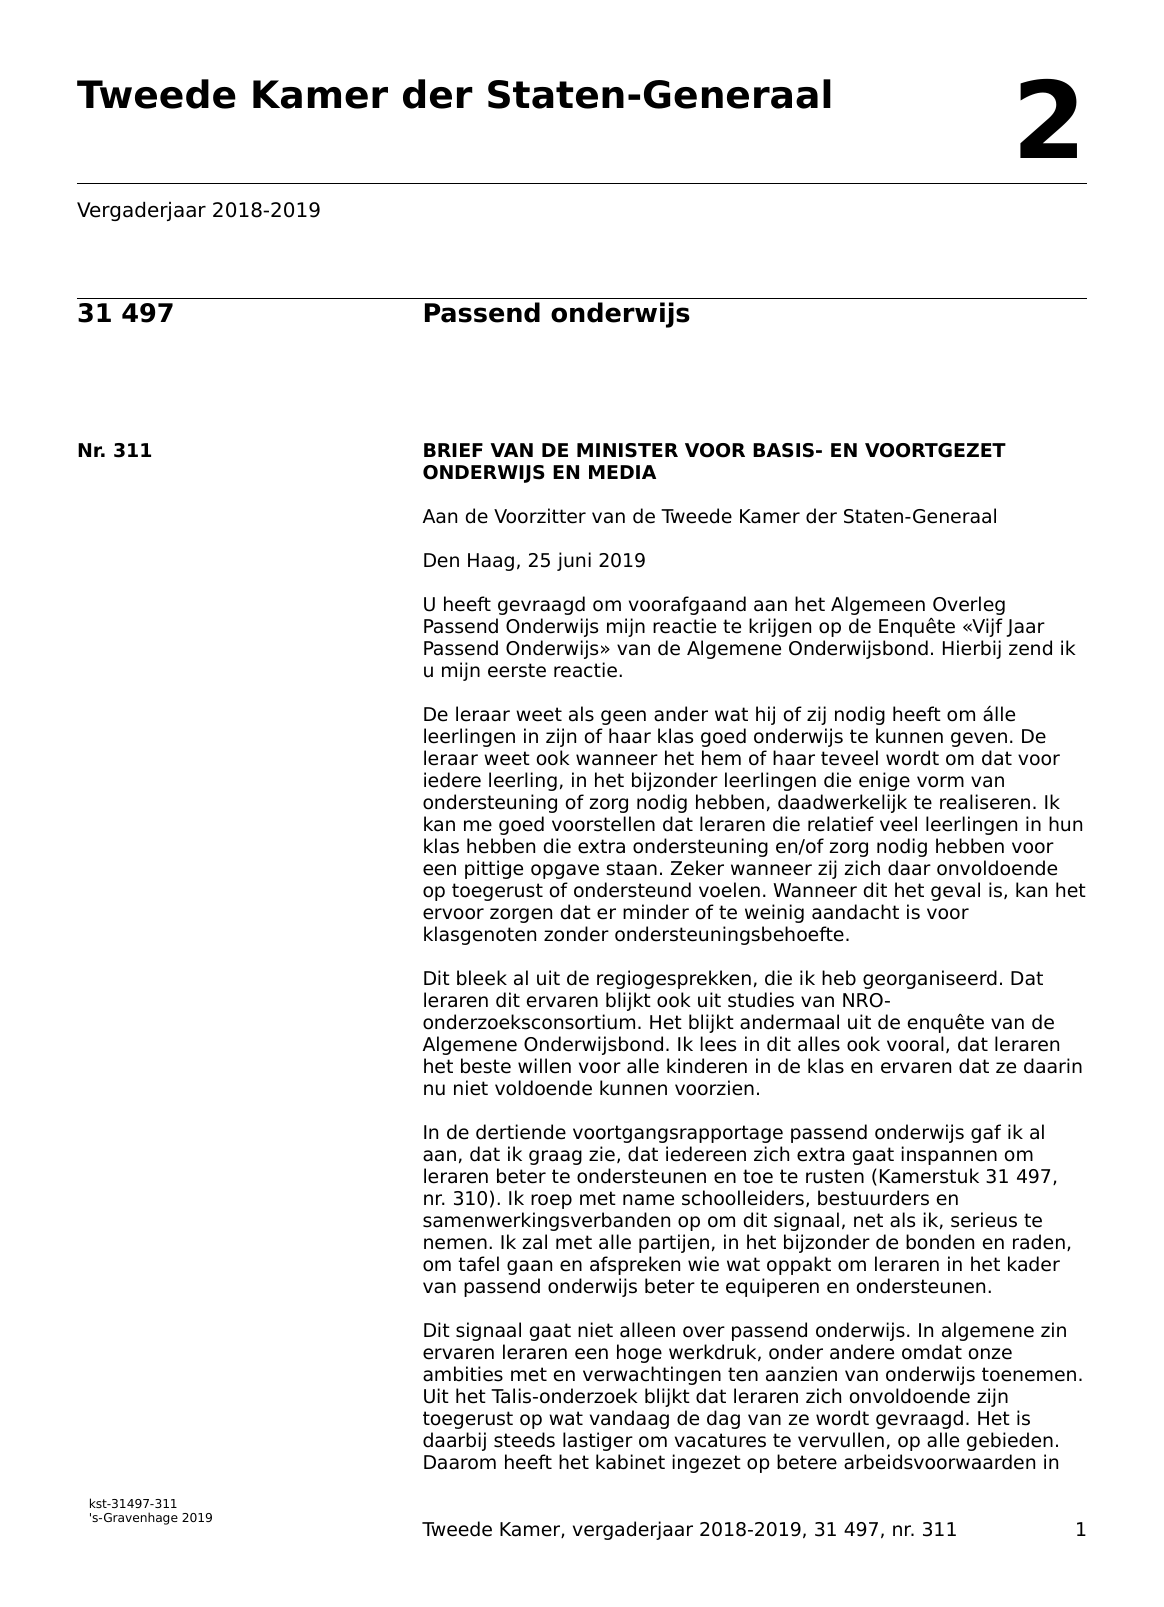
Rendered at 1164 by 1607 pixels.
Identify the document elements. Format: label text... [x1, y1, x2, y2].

table_header 2 [886, 59, 1087, 183]
subtitle Nr. 311 BRIEF VAN DE MINISTER VOOR BASIS- EN VOORTGEZET ONDERWIJS EN MEDIA [77, 440, 1087, 484]
text kst-31497-311 [88, 1497, 323, 1511]
table_cell Vergaderjaar 2018-2019 [77, 184, 1087, 298]
text U heeft gevraagd om voorafgaand aan het Algemeen Overleg Passend Onderwijs mijn reactie te krijgen op de Enquête «Vijf Jaar Passend Onderwijs» van de Algemene Onderwijsbond. Hierbij zend ik u mijn eerste reactie. [422, 594, 1087, 682]
text 's-Gravenhage 2019 [88, 1511, 323, 1525]
subtitle 31 497 Passend onderwijs [77, 299, 1087, 329]
text In de dertiende voortgangsrapportage passend onderwijs gaf ik al aan, dat ik graag zie, dat iedereen zich extra gaat inspannen om leraren beter te ondersteunen en toe te rusten (Kamerstuk 31 497, nr. 310). Ik roep met name schoolleiders, bestuurders en samenwerkingsverbanden op om dit signaal, net als ik, serieus te nemen. Ik zal met alle partijen, in het bijzonder de bonden en raden, om tafel gaan en afspreken wie wat oppakt om leraren in het kader van passend onderwijs beter te equiperen en ondersteunen. [422, 1122, 1087, 1298]
text Aan de Voorzitter van de Tweede Kamer der Staten-Generaal [422, 506, 1087, 528]
text De leraar weet als geen ander wat hij of zij nodig heeft om álle leerlingen in zijn of haar klas goed onderwijs te kunnen geven. De leraar weet ook wanneer het hem of haar teveel wordt om dat voor iedere leerling, in het bijzonder leerlingen die enige vorm van ondersteuning of zorg nodig hebben, daadwerkelijk te realiseren. Ik kan me goed voorstellen dat leraren die relatief veel leerlingen in hun klas hebben die extra ondersteuning en/of zorg nodig hebben voor een pittige opgave staan. Zeker wanneer zij zich daar onvoldoende op toegerust of ondersteund voelen. Wanneer dit het geval is, kan het ervoor zorgen dat er minder of te weinig aandacht is voor klasgenoten zonder ondersteuningsbehoefte. [422, 704, 1087, 946]
text Dit bleek al uit de regiogesprekken, die ik heb georganiseerd. Dat leraren dit ervaren blijkt ook uit studies van NRO-onderzoeksconsortium. Het blijkt andermaal uit de enquête van de Algemene Onderwijsbond. Ik lees in dit alles ook vooral, dat leraren het beste willen voor alle kinderen in de klas en ervaren dat ze daarin nu niet voldoende kunnen voorzien. [422, 968, 1087, 1100]
text Den Haag, 25 juni 2019 [422, 550, 1087, 572]
text Dit signaal gaat niet alleen over passend onderwijs. In algemene zin ervaren leraren een hoge werkdruk, onder andere omdat onze ambities met en verwachtingen ten aanzien van onderwijs toenemen. Uit het Talis-onderzoek blijkt dat leraren zich onvoldoende zijn toegerust op wat vandaag de dag van ze wordt gevraagd. Het is daarbij steeds lastiger om vacatures te vervullen, op alle gebieden. Daarom heeft het kabinet ingezet op betere arbeidsvoorwaarden in [422, 1320, 1087, 1474]
table_header Tweede Kamer der Staten-Generaal [77, 59, 886, 183]
